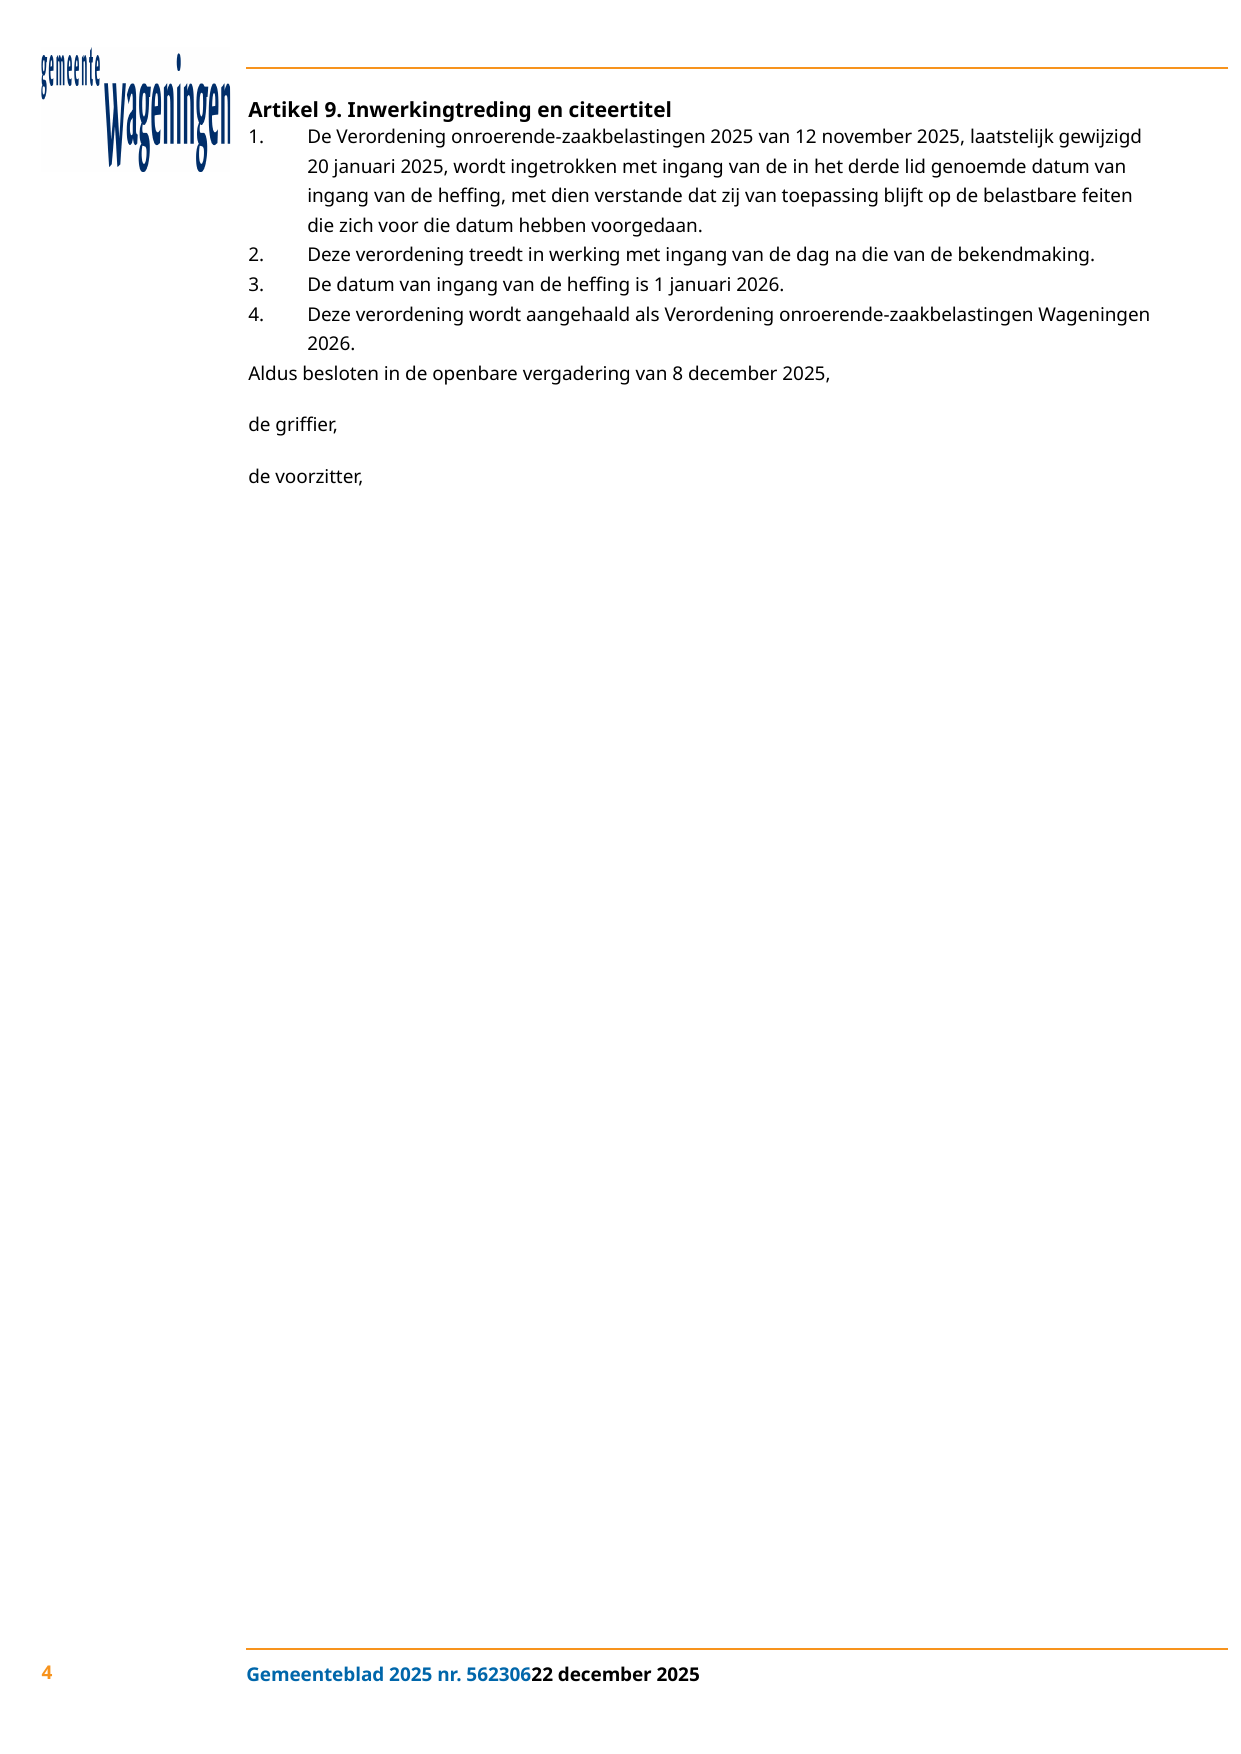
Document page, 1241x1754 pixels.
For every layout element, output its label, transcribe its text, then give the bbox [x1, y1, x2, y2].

picture [41, 47, 231, 172]
text de voorzitter, [248, 463, 1152, 488]
list De Verordening onroerende-zaakbelastingen 2025 van 12 november 2025, laatstelijk gewijzigd 20 januari 2025, wordt ingetrokken met ingang van de in het derde lid genoemde datum van ingang van de heffing, met dien verstande dat zij van toepassing blijft op de belastbare feiten die zich voor die datum hebben voorgedaan. [248, 123, 1152, 238]
text de griffier, [248, 411, 1152, 437]
list Deze verordening wordt aangehaald als Verordening onroerende-zaakbelastingen Wageningen 2026. [248, 301, 1152, 356]
list De datum van ingang van de heffing is 1 januari 2026. [248, 271, 1152, 297]
text Artikel 9. Inwerkingtreding en citeertitel [248, 95, 1152, 123]
list Deze verordening treedt in werking met ingang van de dag na die van de bekendmaking. [248, 242, 1152, 267]
text Aldus besloten in de openbare vergadering van 8 december 2025, [248, 360, 1152, 386]
